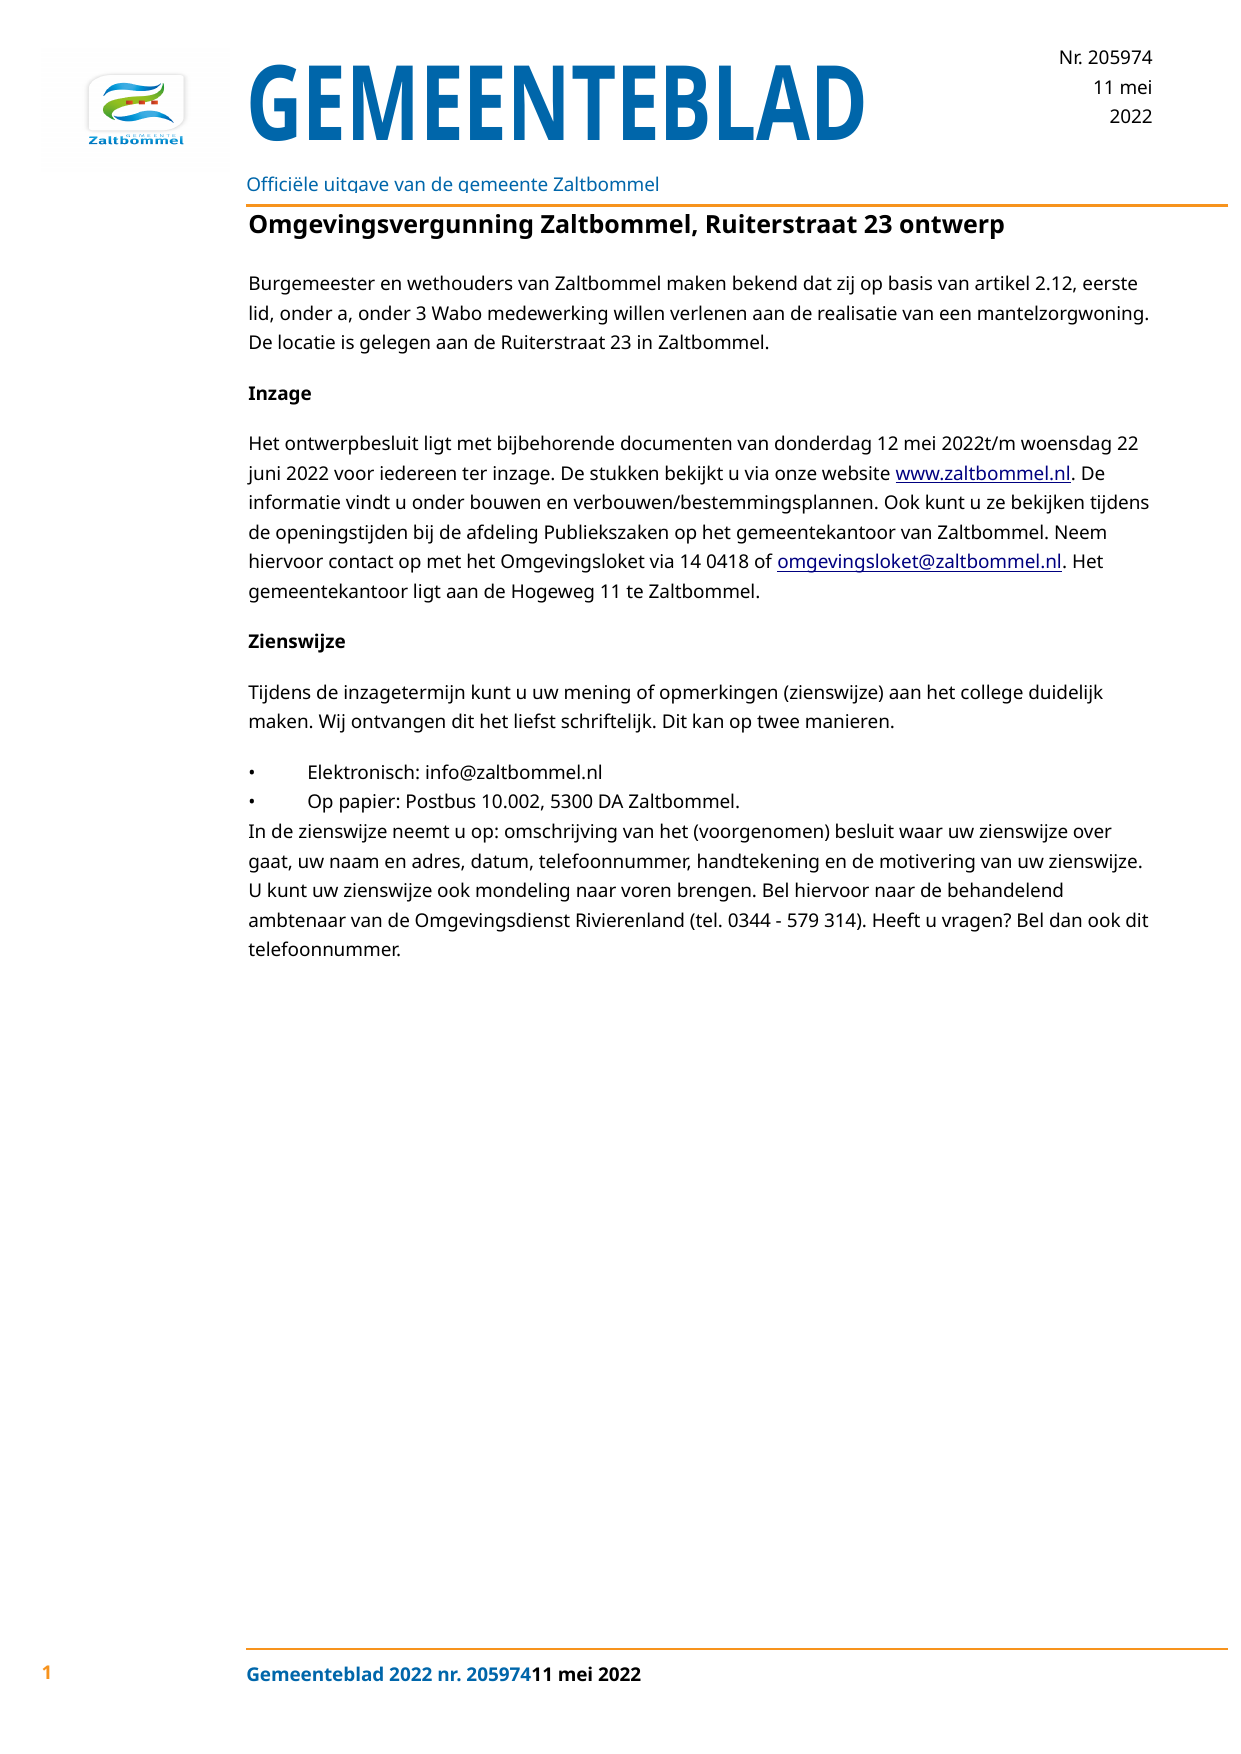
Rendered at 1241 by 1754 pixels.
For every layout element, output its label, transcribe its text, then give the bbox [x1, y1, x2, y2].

list Elektronisch: info@zaltbommel.nl [248, 759, 1152, 785]
list Op papier: Postbus 10.002, 5300 DA Zaltbommel. [248, 789, 1152, 814]
text Inzage [248, 380, 1152, 406]
text Het ontwerpbesluit ligt met bijbehorende documenten van donderdag 12 mei 2022t/m woensdag 22 juni 2022 voor iedereen ter inzage. De stukken bekijkt u via onze website www.zaltbommel.nl. De informatie vindt u onder bouwen en verbouwen/bestemmingsplannen. Ook kunt u ze bekijken tijdens de openingstijden bij de afdeling Publiekszaken op het gemeentekantoor van Zaltbommel. Neem hiervoor contact op met het Omgevingsloket via 14 0418 of omgevingsloket@zaltbommel.nl. Het gemeentekantoor ligt aan de Hogeweg 11 te Zaltbommel. [248, 430, 1152, 604]
picture [41, 47, 231, 172]
text Zienswijze [248, 629, 1152, 654]
text Burgemeester en wethouders van Zaltbommel maken bekend dat zij op basis van artikel 2.12, eerste lid, onder a, onder 3 Wabo medewerking willen verlenen aan de realisatie van een mantelzorgwoning. De locatie is gelegen aan de Ruiterstraat 23 in Zaltbommel. [248, 270, 1152, 355]
text Omgevingsvergunning Zaltbommel, Ruiterstraat 23 ontwerp [248, 207, 1152, 241]
text In de zienswijze neemt u op: omschrijving van het (voorgenomen) besluit waar uw zienswijze over gaat, uw naam en adres, datum, telefoonnummer, handtekening en de motivering van uw zienswijze. U kunt uw zienswijze ook mondeling naar voren brengen. Bel hiervoor naar de behandelend ambtenaar van de Omgevingsdienst Rivierenland (tel. 0344 - 579 314). Heeft u vragen? Bel dan ook dit telefoonnummer. [248, 818, 1152, 962]
text Tijdens de inzagetermijn kunt u uw mening of opmerkingen (zienswijze) aan het college duidelijk maken. Wij ontvangen dit het liefst schriftelijk. Dit kan op twee manieren. [248, 679, 1152, 734]
